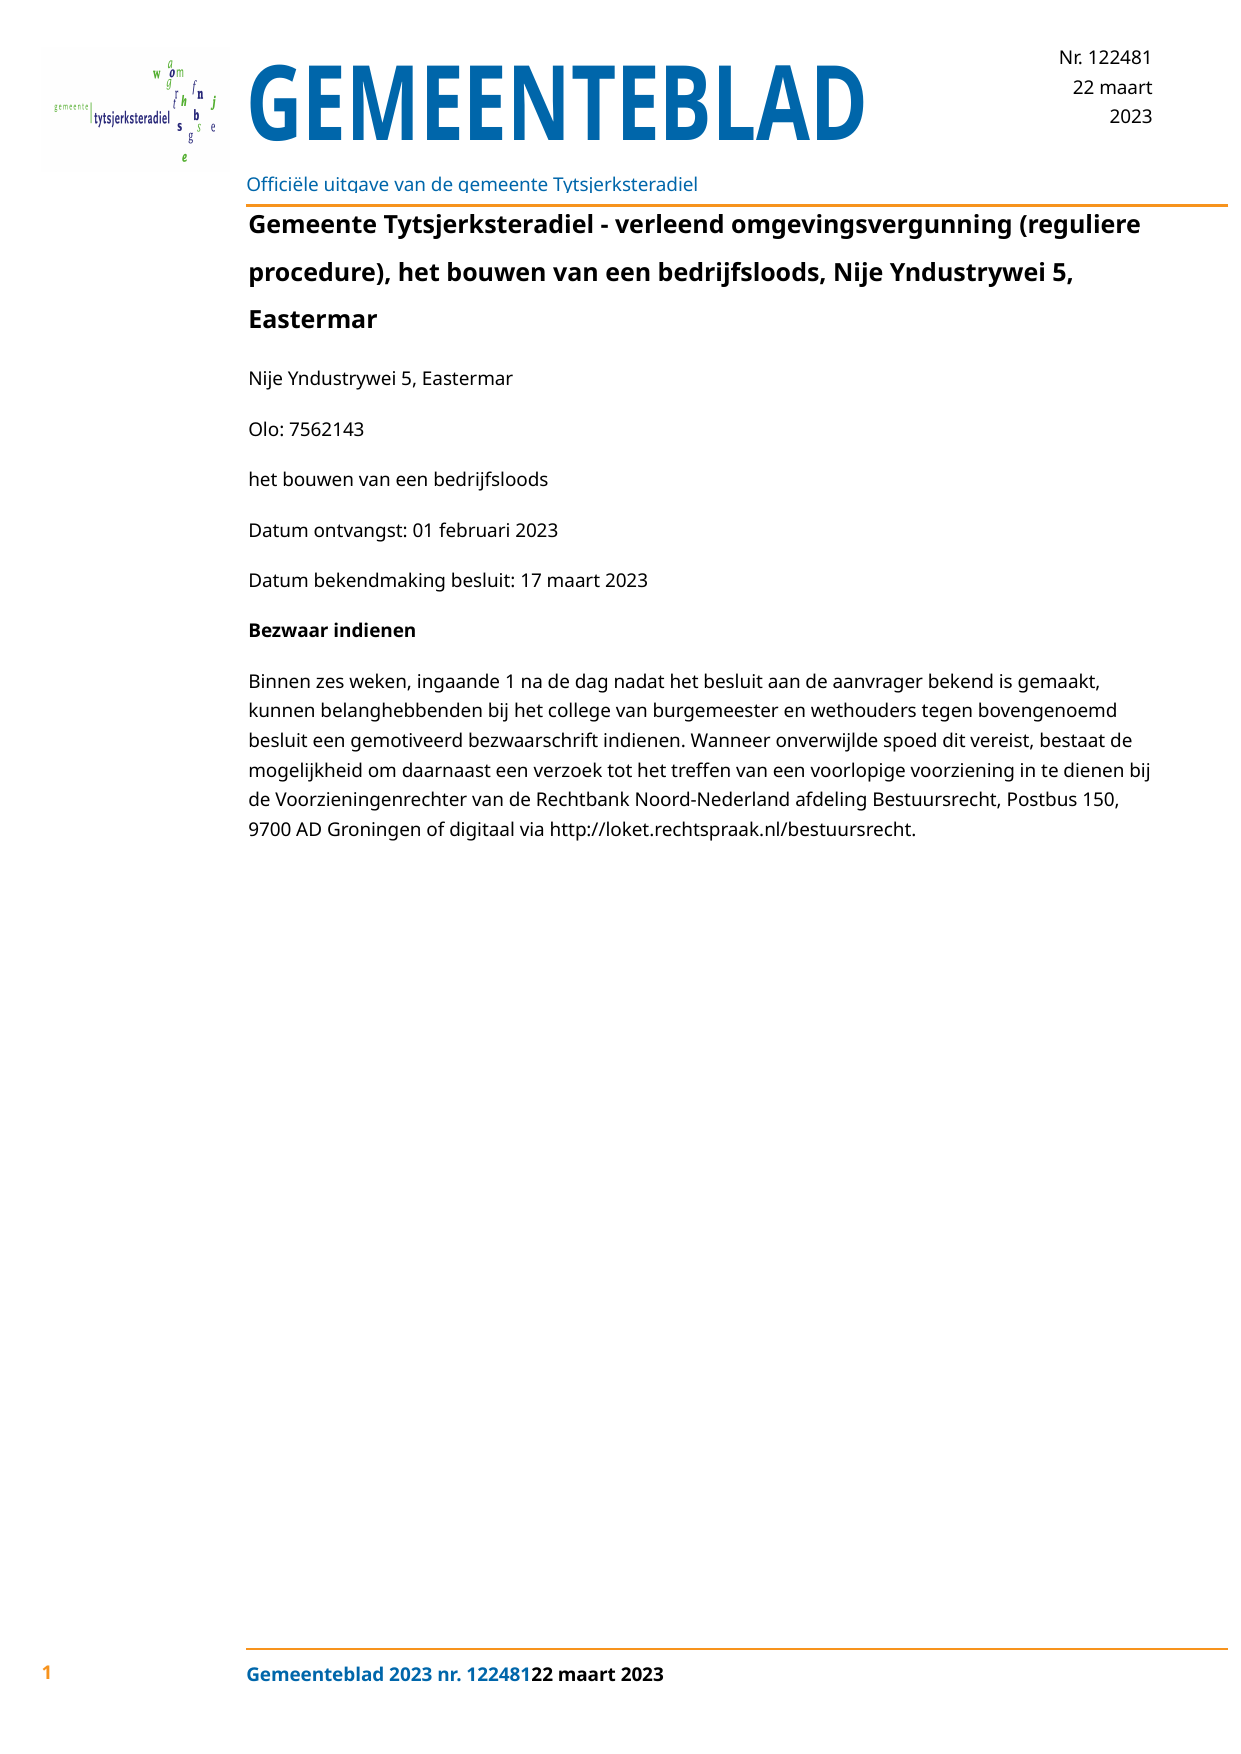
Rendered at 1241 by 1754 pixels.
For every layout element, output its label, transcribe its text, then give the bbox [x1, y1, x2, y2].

text Olo: 7562143 [248, 416, 1152, 442]
picture [41, 47, 231, 172]
text Bezwaar indienen [248, 618, 1152, 643]
text Gemeente Tytsjerksteradiel - verleend omgevingsvergunning (reguliere procedure), het bouwen van een bedrijfsloods, Nije Yndustrywei 5, Eastermar [248, 207, 1152, 336]
text het bouwen van een bedrijfsloods [248, 466, 1152, 492]
text Nije Yndustrywei 5, Eastermar [248, 366, 1152, 391]
text Datum bekendmaking besluit: 17 maart 2023 [248, 567, 1152, 593]
text Datum ontvangst: 01 februari 2023 [248, 517, 1152, 542]
text Binnen zes weken, ingaande 1 na de dag nadat het besluit aan de aanvrager bekend is gemaakt, kunnen belanghebbenden bij het college van burgemeester en wethouders tegen bovengenoemd besluit een gemotiveerd bezwaarschrift indienen. Wanneer onverwijlde spoed dit vereist, bestaat de mogelijkheid om daarnaast een verzoek tot het treffen van een voorlopige voorziening in te dienen bij de Voorzieningenrechter van de Rechtbank Noord-Nederland afdeling Bestuursrecht, Postbus 150, 9700 AD Groningen of digitaal via http://loket.rechtspraak.nl/bestuursrecht. [248, 668, 1152, 842]
